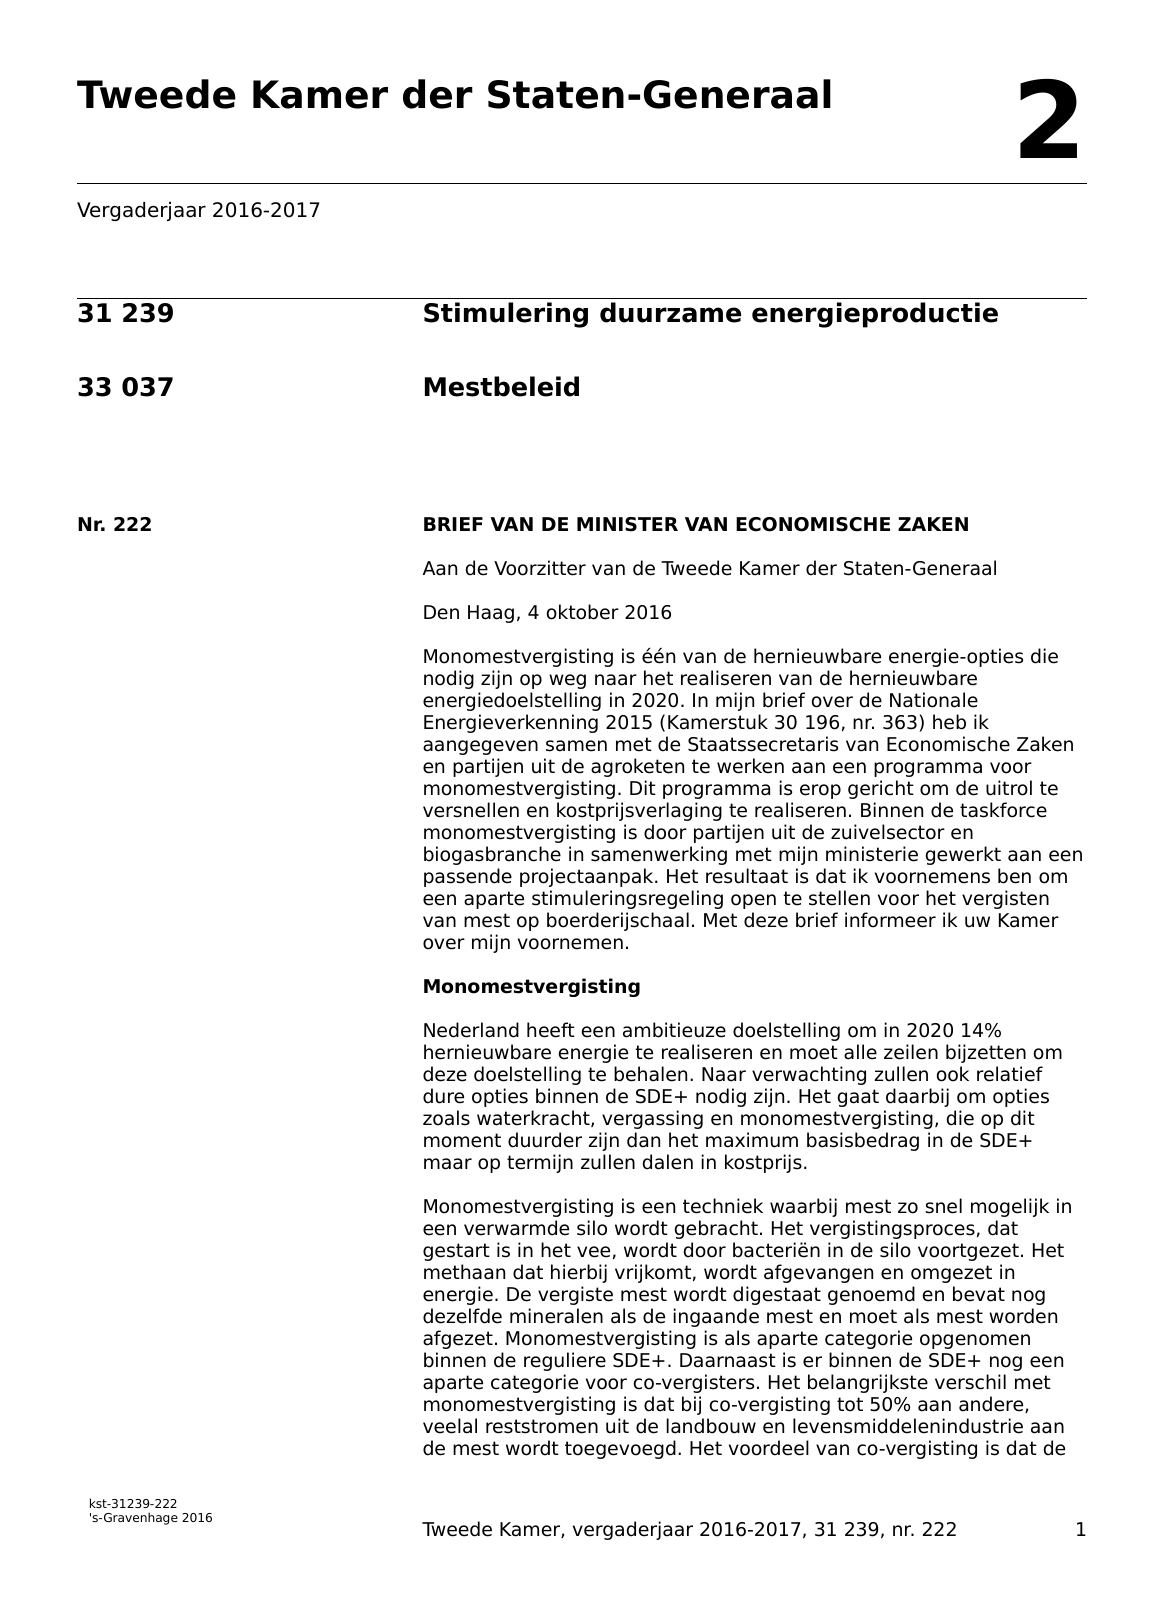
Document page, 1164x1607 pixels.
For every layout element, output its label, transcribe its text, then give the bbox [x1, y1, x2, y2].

table_header Tweede Kamer der Staten-Generaal [77, 59, 886, 183]
text 's-Gravenhage 2016 [88, 1511, 323, 1525]
subtitle 31 239 Stimulering duurzame energieproductie [77, 299, 1087, 329]
text Monomestvergisting is een techniek waarbij mest zo snel mogelijk in een verwarmde silo wordt gebracht. Het vergistingsproces, dat gestart is in het vee, wordt door bacteriën in de silo voortgezet. Het methaan dat hierbij vrijkomt, wordt afgevangen en omgezet in energie. De vergiste mest wordt digestaat genoemd en bevat nog dezelfde mineralen als de ingaande mest en moet als mest worden afgezet. Monomestvergisting is als aparte categorie opgenomen binnen de reguliere SDE+. Daarnaast is er binnen de SDE+ nog een aparte categorie voor co-vergisters. Het belangrijkste verschil met monomestvergisting is dat bij co-vergisting tot 50% aan andere, veelal reststromen uit de landbouw en levensmiddelenindustrie aan de mest wordt toegevoegd. Het voordeel van co-vergisting is dat de [422, 1196, 1087, 1460]
table_cell Vergaderjaar 2016-2017 [77, 184, 1087, 298]
text kst-31239-222 [88, 1497, 323, 1511]
text Nederland heeft een ambitieuze doelstelling om in 2020 14% hernieuwbare energie te realiseren en moet alle zeilen bijzetten om deze doelstelling te behalen. Naar verwachting zullen ook relatief dure opties binnen de SDE+ nodig zijn. Het gaat daarbij om opties zoals waterkracht, vergassing en monomestvergisting, die op dit moment duurder zijn dan het maximum basisbedrag in de SDE+ maar op termijn zullen dalen in kostprijs. [422, 1020, 1087, 1174]
text Monomestvergisting is één van de hernieuwbare energie-opties die nodig zijn op weg naar het realiseren van de hernieuwbare energiedoelstelling in 2020. In mijn brief over de Nationale Energieverkenning 2015 (Kamerstuk 30 196, nr. 363) heb ik aangegeven samen met de Staatssecretaris van Economische Zaken en partijen uit de agroketen te werken aan een programma voor monomestvergisting. Dit programma is erop gericht om de uitrol te versnellen en kostprijsverlaging te realiseren. Binnen de taskforce monomestvergisting is door partijen uit de zuivelsector en biogasbranche in samenwerking met mijn ministerie gewerkt aan een passende projectaanpak. Het resultaat is dat ik voornemens ben om een aparte stimuleringsregeling open te stellen voor het vergisten van mest op boerderijschaal. Met deze brief informeer ik uw Kamer over mijn voornemen. [422, 646, 1087, 954]
subtitle Nr. 222 BRIEF VAN DE MINISTER VAN ECONOMISCHE ZAKEN [77, 514, 1087, 536]
text Aan de Voorzitter van de Tweede Kamer der Staten-Generaal [422, 558, 1087, 580]
text Den Haag, 4 oktober 2016 [422, 602, 1087, 624]
table_header 2 [886, 59, 1087, 183]
subtitle Monomestvergisting [422, 976, 1087, 998]
subtitle 33 037 Mestbeleid [77, 373, 1087, 403]
